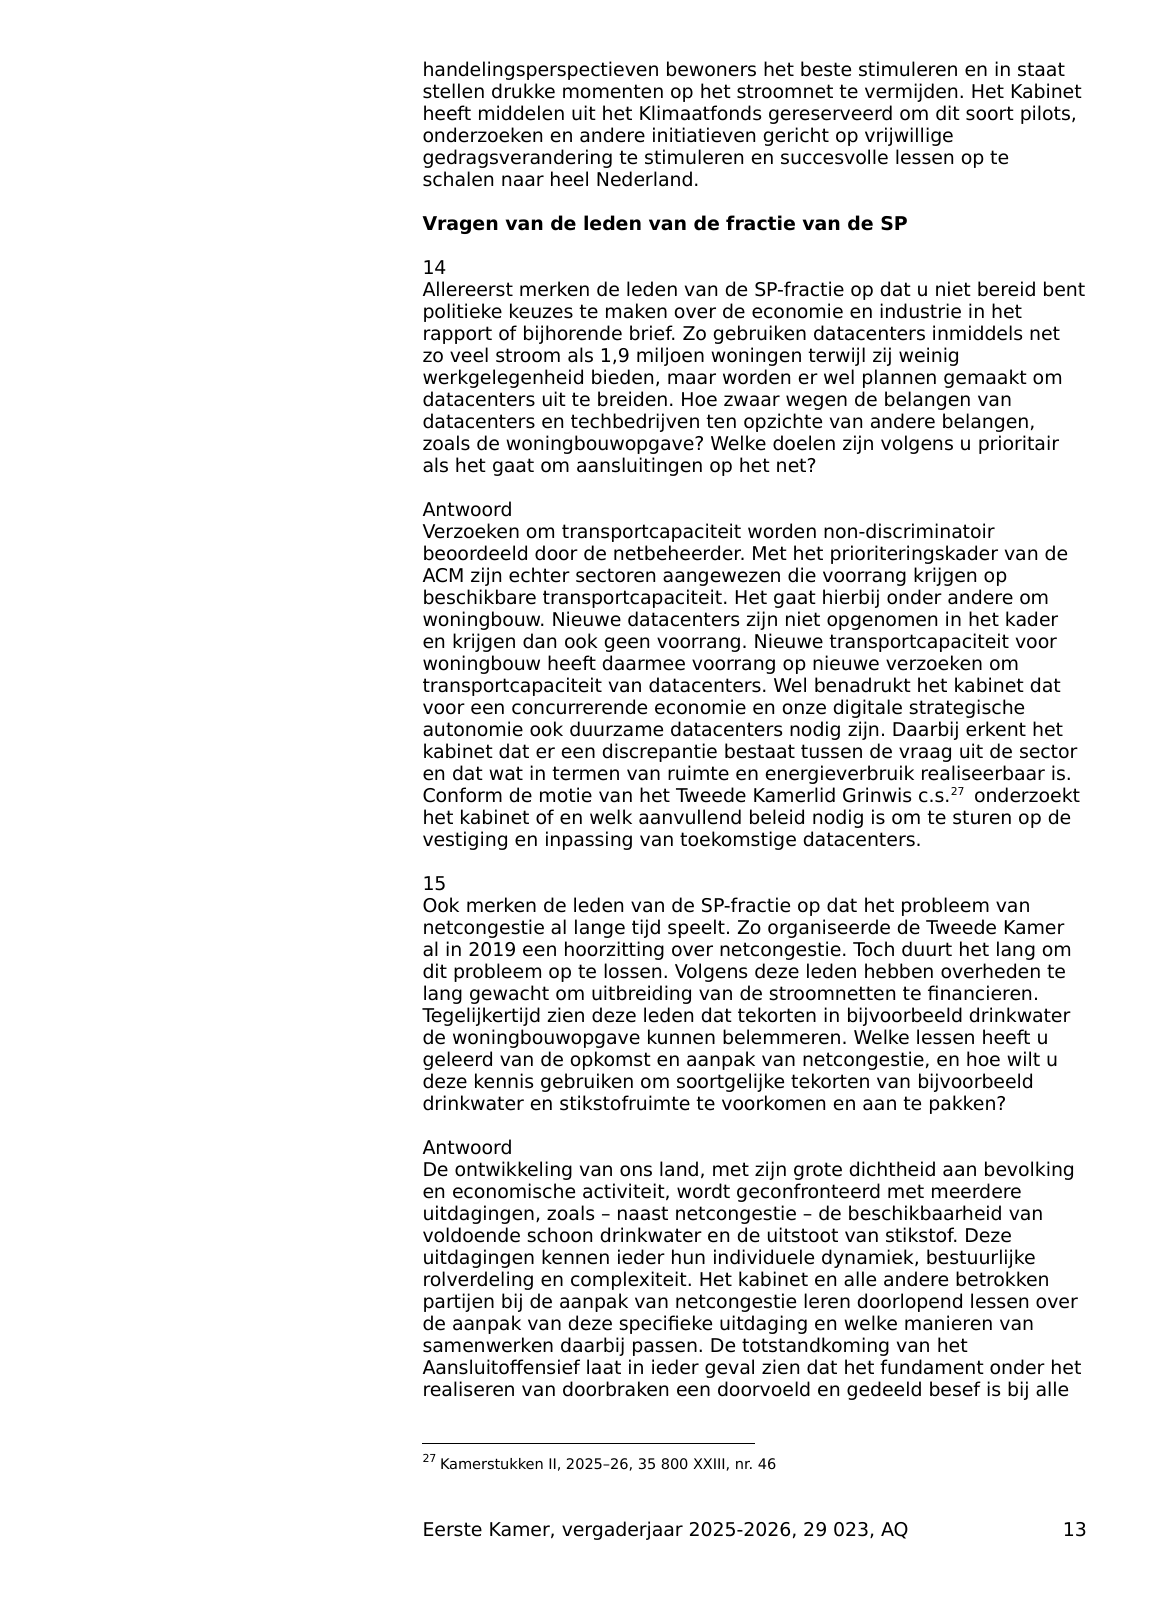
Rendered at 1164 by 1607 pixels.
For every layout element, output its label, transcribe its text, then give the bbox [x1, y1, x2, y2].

text Allereerst merken de leden van de SP-fractie op dat u niet bereid bent politieke keuzes te maken over de economie en industrie in het rapport of bijhorende brief. Zo gebruiken datacenters inmiddels net zo veel stroom als 1,9 miljoen woningen terwijl zij weinig werkgelegenheid bieden, maar worden er wel plannen gemaakt om datacenters uit te breiden. Hoe zwaar wegen de belangen van datacenters en techbedrijven ten opzichte van andere belangen, zoals de woningbouwopgave? Welke doelen zijn volgens u prioritair als het gaat om aansluitingen op het net? [422, 279, 1087, 477]
text Ook merken de leden van de SP-fractie op dat het probleem van netcongestie al lange tijd speelt. Zo organiseerde de Tweede Kamer al in 2019 een hoorzitting over netcongestie. Toch duurt het lang om dit probleem op te lossen. Volgens deze leden hebben overheden te lang gewacht om uitbreiding van de stroomnetten te financieren. Tegelijkertijd zien deze leden dat tekorten in bijvoorbeeld drinkwater de woningbouwopgave kunnen belemmeren. Welke lessen heeft u geleerd van de opkomst en aanpak van netcongestie, en hoe wilt u deze kennis gebruiken om soortgelijke tekorten van bijvoorbeeld drinkwater en stikstofruimte te voorkomen en aan te pakken? [422, 895, 1087, 1115]
text Verzoeken om transportcapaciteit worden non-discriminatoir beoordeeld door de netbeheerder. Met het prioriteringskader van de ACM zijn echter sectoren aangewezen die voorrang krijgen op beschikbare transportcapaciteit. Het gaat hierbij onder andere om woningbouw. Nieuwe datacenters zijn niet opgenomen in het kader en krijgen dan ook geen voorrang. Nieuwe transportcapaciteit voor woningbouw heeft daarmee voorrang op nieuwe verzoeken om transportcapaciteit van datacenters. Wel benadrukt het kabinet dat voor een concurrerende economie en onze digitale strategische autonomie ook duurzame datacenters nodig zijn. Daarbij erkent het kabinet dat er een discrepantie bestaat tussen de vraag uit de sector en dat wat in termen van ruimte en energieverbruik realiseerbaar is. Conform de motie van het Tweede Kamerlid Grinwis c.s. onderzoekt het kabinet of en welk aanvullend beleid nodig is om te sturen op de vestiging en inpassing van toekomstige datacenters. [422, 521, 1087, 851]
text Kamerstukken II, 2025–26, 35 800 XXIII, nr. 46 [422, 1452, 1087, 1474]
text De ontwikkeling van ons land, met zijn grote dichtheid aan bevolking en economische activiteit, wordt geconfronteerd met meerdere uitdagingen, zoals – naast netcongestie – de beschikbaarheid van voldoende schoon drinkwater en de uitstoot van stikstof. Deze uitdagingen kennen ieder hun individuele dynamiek, bestuurlijke rolverdeling en complexiteit. Het kabinet en alle andere betrokken partijen bij de aanpak van netcongestie leren doorlopend lessen over de aanpak van deze specifieke uitdaging en welke manieren van samenwerken daarbij passen. De totstandkoming van het Aansluitoffensief laat in ieder geval zien dat het fundament onder het realiseren van doorbraken een doorvoeld en gedeeld besef is bij alle [422, 1159, 1087, 1401]
text 15 [422, 873, 1087, 895]
subtitle Vragen van de leden van de fractie van de SP [422, 213, 1087, 235]
text Antwoord [422, 1137, 1087, 1159]
text handelingsperspectieven bewoners het beste stimuleren en in staat stellen drukke momenten op het stroomnet te vermijden. Het Kabinet heeft middelen uit het Klimaatfonds gereserveerd om dit soort pilots, onderzoeken en andere initiatieven gericht op vrijwillige gedragsverandering te stimuleren en succesvolle lessen op te schalen naar heel Nederland. [422, 59, 1087, 191]
text 14 [422, 257, 1087, 279]
text Antwoord [422, 499, 1087, 521]
